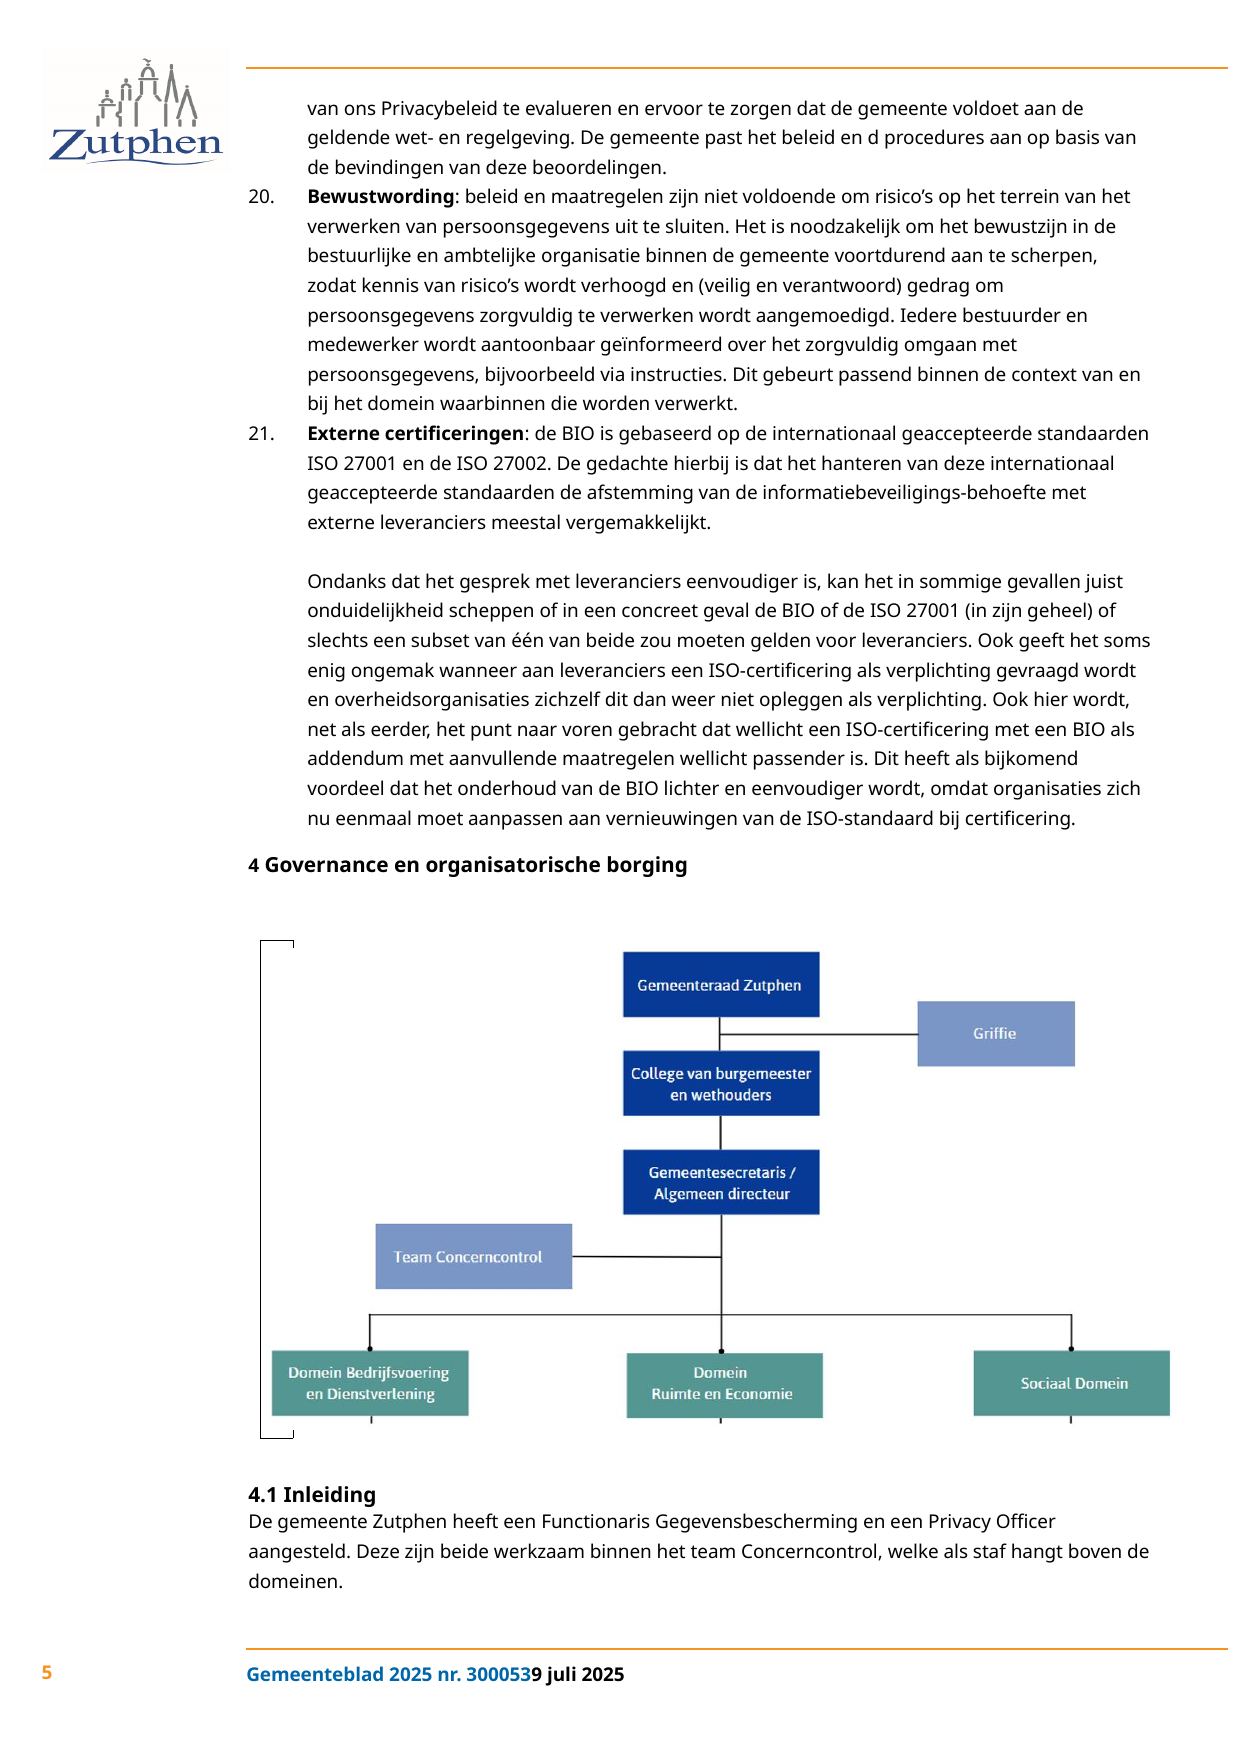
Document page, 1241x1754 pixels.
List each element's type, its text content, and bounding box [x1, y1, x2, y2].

text 4 Governance en organisatorische borging [248, 850, 1152, 879]
picture [41, 47, 231, 172]
picture [268, 948, 1173, 1430]
list Externe certificeringen: de BIO is gebaseerd op de internationaal geaccepteerde standaarden ISO 27001 en de ISO 27002. De gedachte hierbij is dat het hanteren van deze internationaal geaccepteerde standaarden de afstemming van de informatiebeveiligings-behoefte met externe leveranciers meestal vergemakkelijkt. [248, 420, 1152, 535]
text De gemeente Zutphen heeft een Functionaris Gegevensbescherming en een Privacy Officer aangesteld. Deze zijn beide werkzaam binnen het team Concerncontrol, welke als staf hangt boven de domeinen. [248, 1509, 1152, 1594]
list Bewustwording: beleid en maatregelen zijn niet voldoende om risico’s op het terrein van het verwerken van persoonsgegevens uit te sluiten. Het is noodzakelijk om het bewustzijn in de bestuurlijke en ambtelijke organisatie binnen de gemeente voortdurend aan te scherpen, zodat kennis van risico’s wordt verhoogd en (veilig en verantwoord) gedrag om persoonsgegevens zorgvuldig te verwerken wordt aangemoedigd. Iedere bestuurder en medewerker wordt aantoonbaar geïnformeerd over het zorgvuldig omgaan met persoonsgegevens, bijvoorbeeld via instructies. Dit gebeurt passend binnen de context van en bij het domein waarbinnen die worden verwerkt. [248, 183, 1152, 416]
list Ondanks dat het gesprek met leveranciers eenvoudiger is, kan het in sommige gevallen juist onduidelijkheid scheppen of in een concreet geval de BIO of de ISO 27001 (in zijn geheel) of slechts een subset van één van beide zou moeten gelden voor leveranciers. Ook geeft het soms enig ongemak wanneer aan leveranciers een ISO-certificering als verplichting gevraagd wordt en overheidsorganisaties zichzelf dit dan weer niet opleggen als verplichting. Ook hier wordt, net als eerder, het punt naar voren gebracht dat wellicht een ISO-certificering met een BIO als addendum met aanvullende maatregelen wellicht passender is. Dit heeft als bijkomend voordeel dat het onderhoud van de BIO lichter en eenvoudiger wordt, omdat organisaties zich nu eenmaal moet aanpassen aan vernieuwingen van de ISO-standaard bij certificering. [248, 568, 1152, 831]
list van ons Privacybeleid te evalueren en ervoor te zorgen dat de gemeente voldoet aan de geldende wet- en regelgeving. De gemeente past het beleid en d procedures aan op basis van de bevindingen van deze beoordelingen. [248, 95, 1152, 180]
text 4.1 Inleiding [248, 1480, 1152, 1509]
